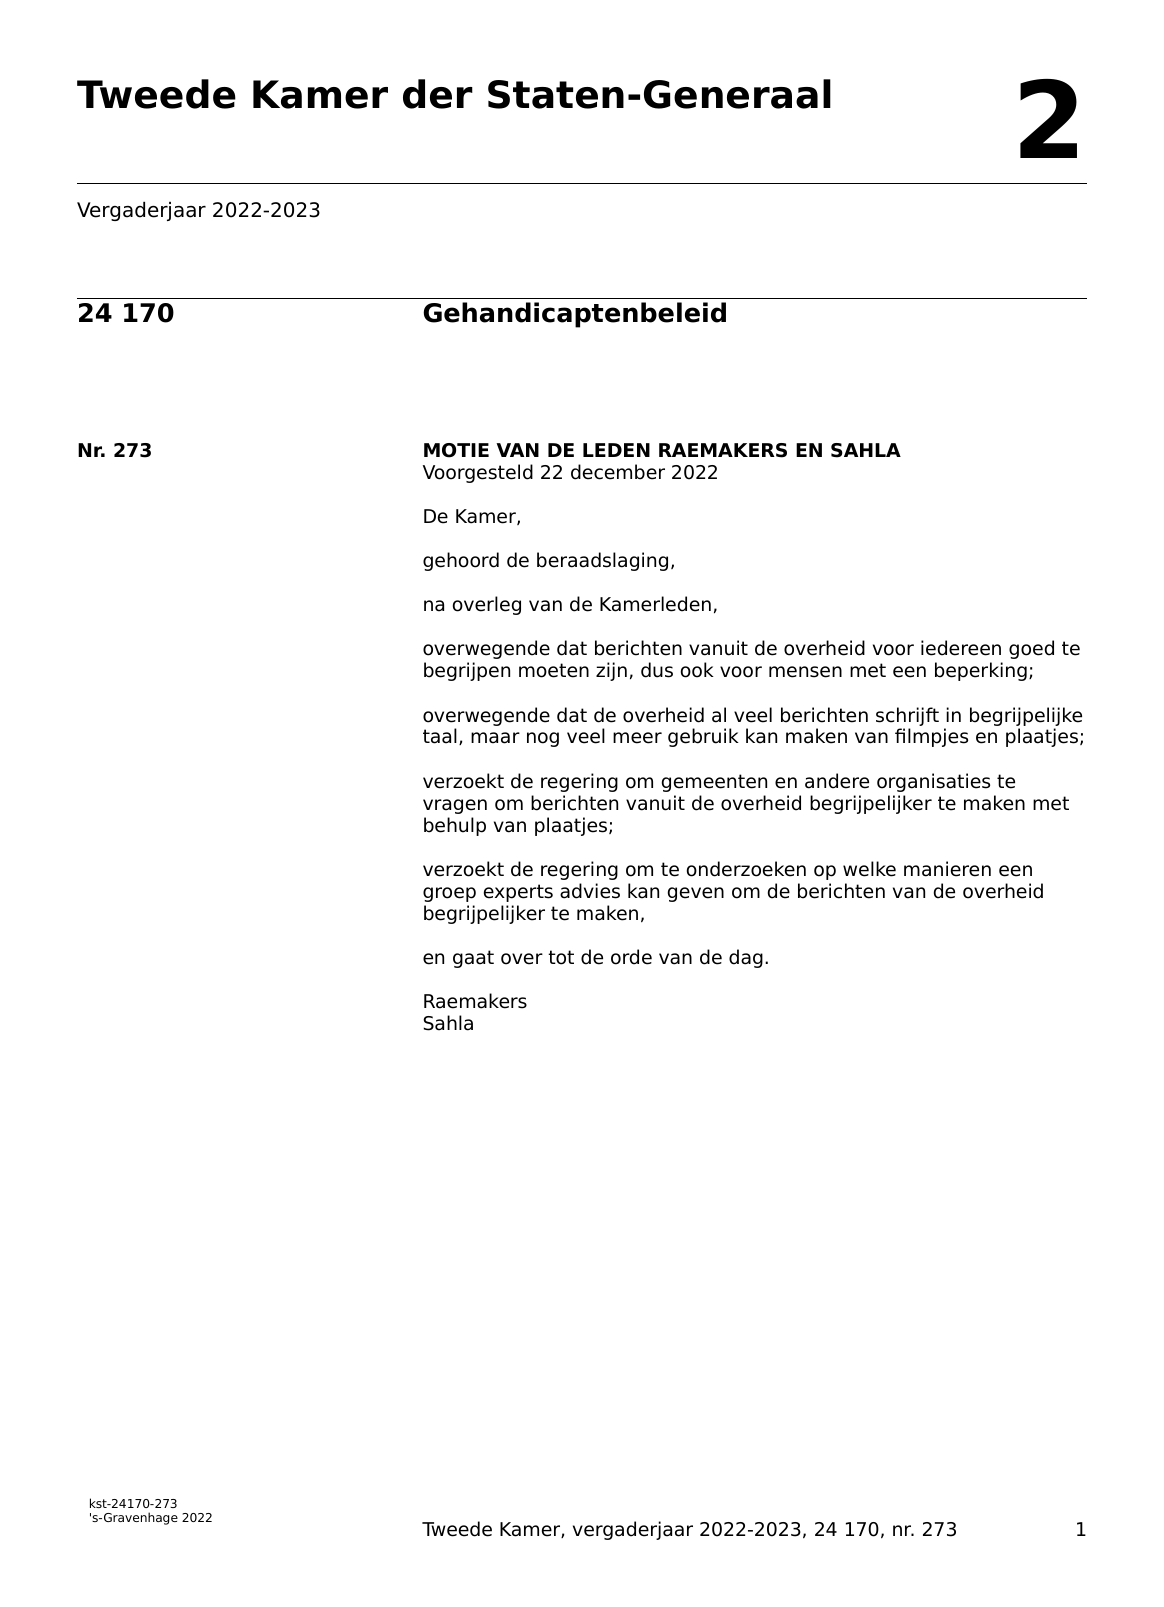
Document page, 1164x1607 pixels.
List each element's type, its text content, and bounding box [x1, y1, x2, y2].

text 's-Gravenhage 2022 [88, 1511, 323, 1525]
text verzoekt de regering om te onderzoeken op welke manieren een groep experts advies kan geven om de berichten van de overheid begrijpelijker te maken, [422, 859, 1087, 925]
subtitle 24 170 Gehandicaptenbeleid [77, 299, 1087, 329]
text Sahla [422, 1013, 1087, 1035]
table_header 2 [886, 59, 1087, 183]
table_header Tweede Kamer der Staten-Generaal [77, 59, 886, 183]
text kst-24170-273 [88, 1497, 323, 1511]
text Raemakers [422, 991, 1087, 1013]
text De Kamer, [422, 506, 1087, 528]
text Voorgesteld 22 december 2022 [422, 462, 1087, 484]
text gehoord de beraadslaging, [422, 550, 1087, 572]
table_cell Vergaderjaar 2022-2023 [77, 184, 1087, 298]
text overwegende dat de overheid al veel berichten schrijft in begrijpelijke taal, maar nog veel meer gebruik kan maken van filmpjes en plaatjes; [422, 704, 1087, 748]
text en gaat over tot de orde van de dag. [422, 947, 1087, 969]
subtitle Nr. 273 MOTIE VAN DE LEDEN RAEMAKERS EN SAHLA [77, 440, 1087, 462]
text overwegende dat berichten vanuit de overheid voor iedereen goed te begrijpen moeten zijn, dus ook voor mensen met een beperking; [422, 638, 1087, 682]
text verzoekt de regering om gemeenten en andere organisaties te vragen om berichten vanuit de overheid begrijpelijker te maken met behulp van plaatjes; [422, 771, 1087, 837]
text na overleg van de Kamerleden, [422, 594, 1087, 616]
